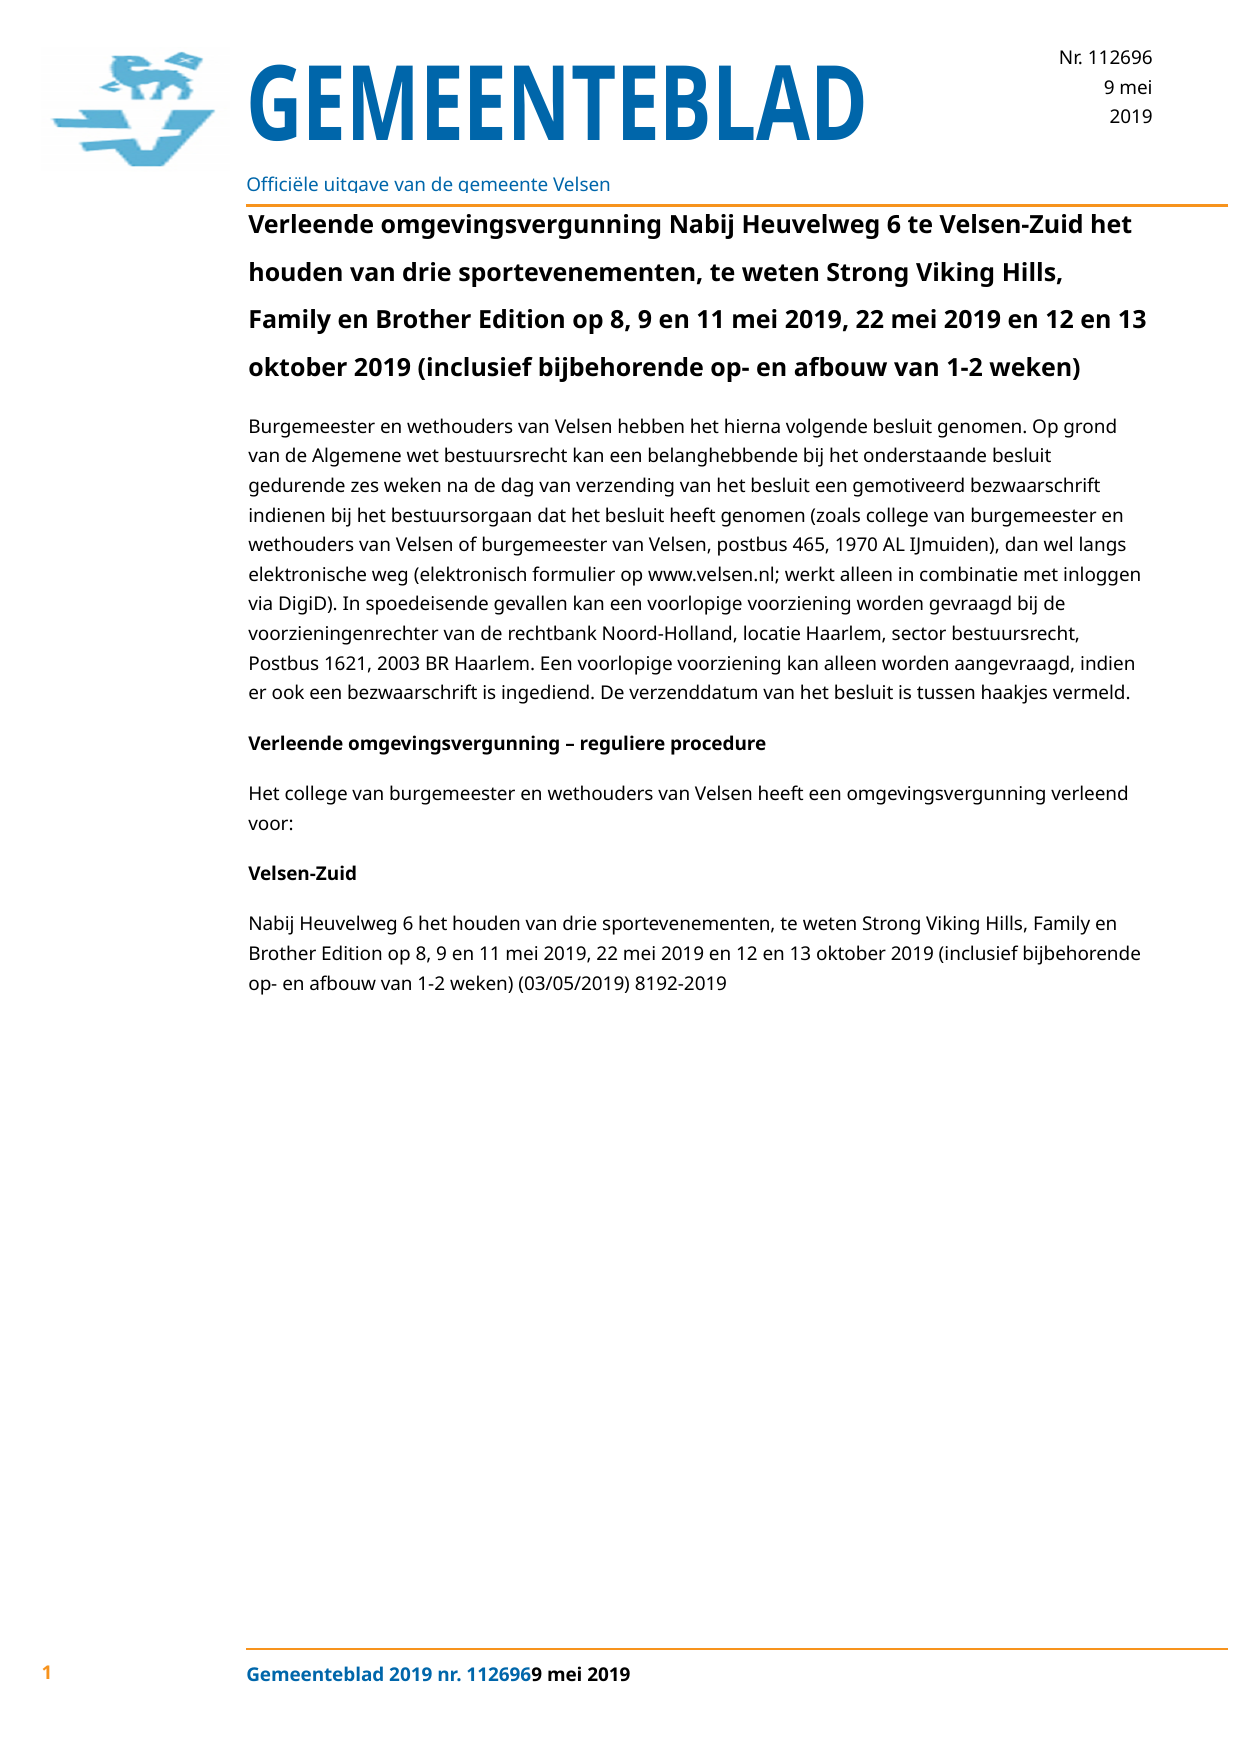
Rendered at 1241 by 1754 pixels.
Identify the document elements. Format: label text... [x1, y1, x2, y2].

text Verleende omgevingsvergunning Nabij Heuvelweg 6 te Velsen-Zuid het houden van drie sportevenementen, te weten Strong Viking Hills, Family en Brother Edition op 8, 9 en 11 mei 2019, 22 mei 2019 en 12 en 13 oktober 2019 (inclusief bijbehorende op- en afbouw van 1-2 weken) [248, 207, 1152, 384]
text Het college van burgemeester en wethouders van Velsen heeft een omgevingsvergunning verleend voor: [248, 780, 1152, 836]
text Velsen-Zuid [248, 860, 1152, 886]
text Nabij Heuvelweg 6 het houden van drie sportevenementen, te weten Strong Viking Hills, Family en Brother Edition op 8, 9 en 11 mei 2019, 22 mei 2019 en 12 en 13 oktober 2019 (inclusief bijbehorende op- en afbouw van 1-2 weken) (03/05/2019) 8192-2019 [248, 911, 1152, 996]
text Burgemeester en wethouders van Velsen hebben het hierna volgende besluit genomen. Op grond van de Algemene wet bestuursrecht kan een belanghebbende bij het onderstaande besluit gedurende zes weken na de dag van verzending van het besluit een gemotiveerd bezwaarschrift indienen bij het bestuursorgaan dat het besluit heeft genomen (zoals college van burgemeester en wethouders van Velsen of burgemeester van Velsen, postbus 465, 1970 AL IJmuiden), dan wel langs elektronische weg (elektronisch formulier op www.velsen.nl; werkt alleen in combinatie met inloggen via DigiD). In spoedeisende gevallen kan een voorlopige voorziening worden gevraagd bij de voorzieningenrechter van de rechtbank Noord-Holland, locatie Haarlem, sector bestuursrecht, Postbus 1621, 2003 BR Haarlem. Een voorlopige voorziening kan alleen worden aangevraagd, indien er ook een bezwaarschrift is ingediend. De verzenddatum van het besluit is tussen haakjes vermeld. [248, 413, 1152, 705]
picture [41, 47, 231, 172]
text Verleende omgevingsvergunning – reguliere procedure [248, 730, 1152, 756]
